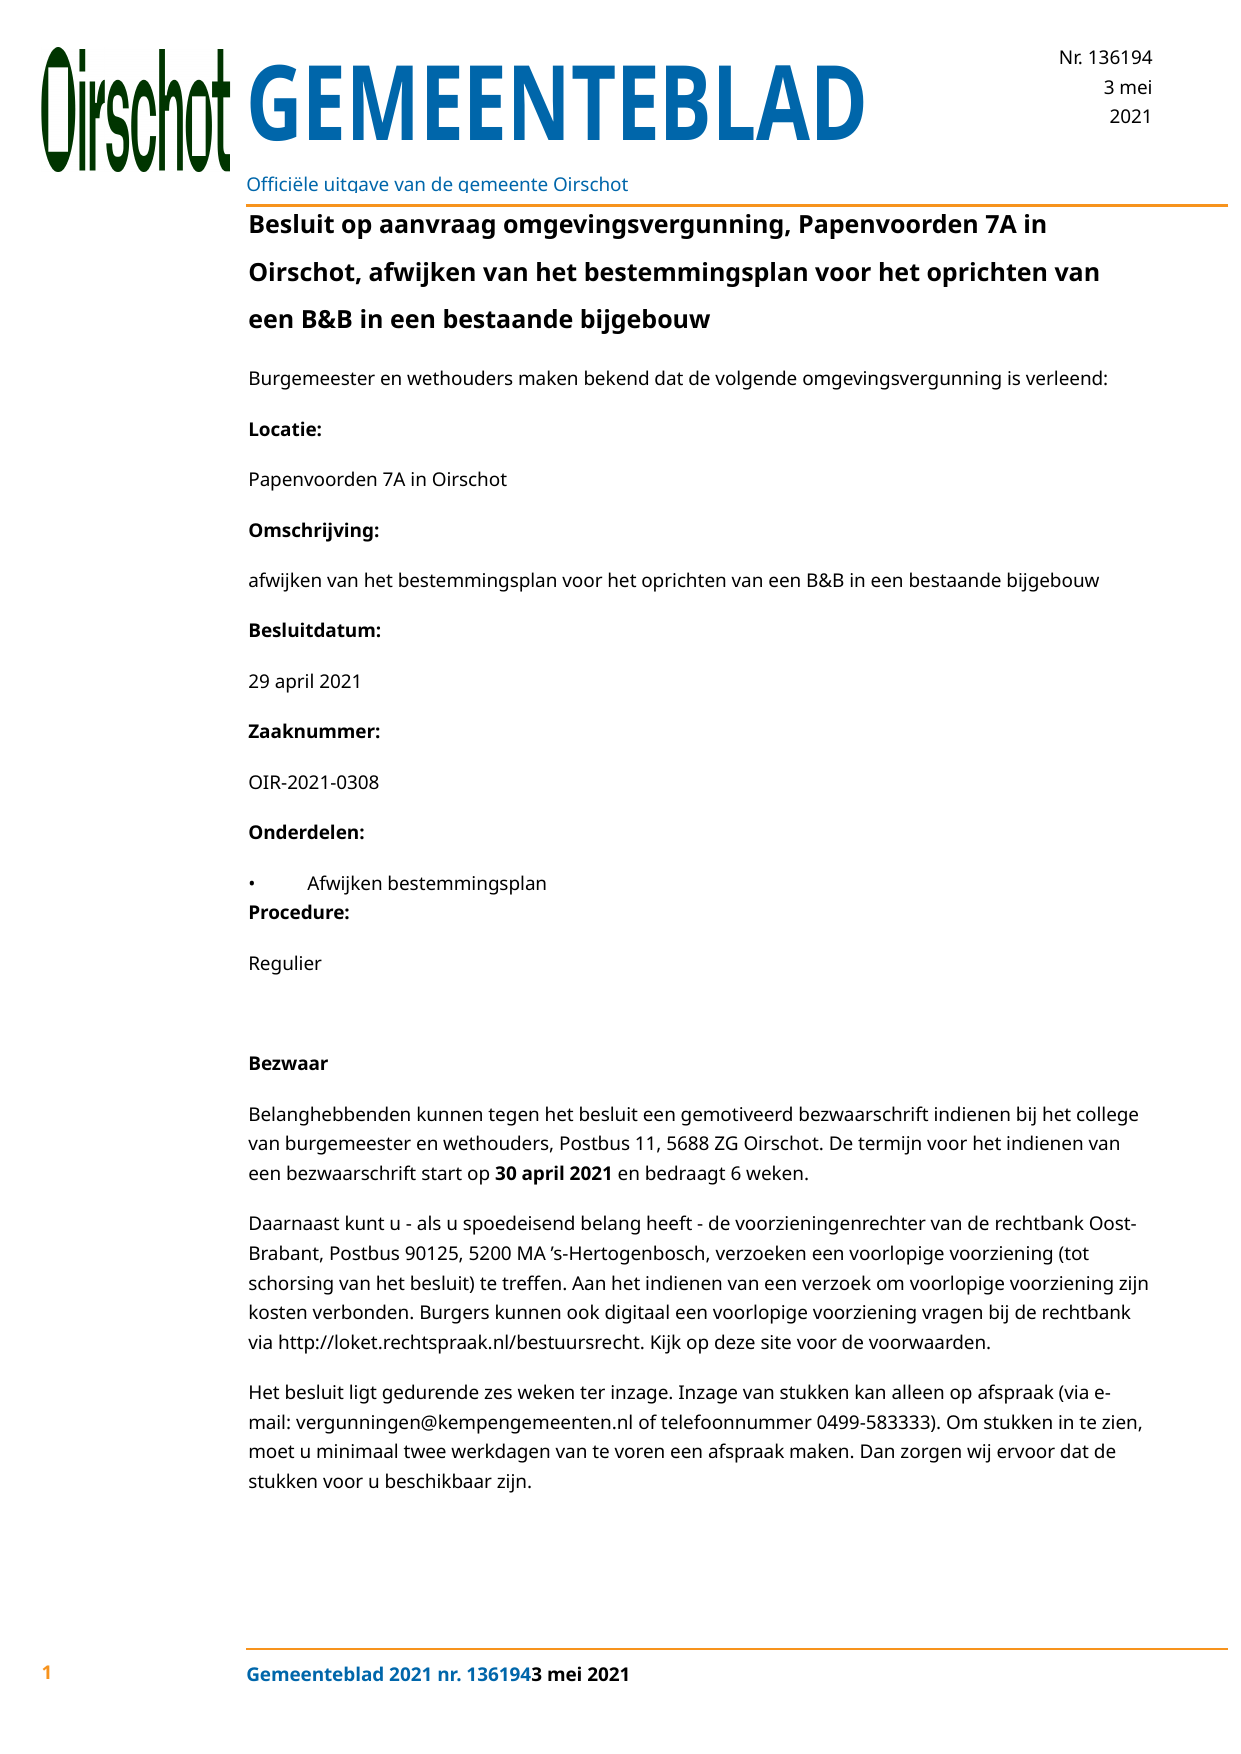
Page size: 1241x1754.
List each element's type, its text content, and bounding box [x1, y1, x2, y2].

text OIR-2021-0308 [248, 769, 1152, 794]
text Zaaknummer: [248, 718, 1152, 744]
text Besluit op aanvraag omgevingsvergunning, Papenvoorden 7A in Oirschot, afwijken van het bestemmingsplan voor het oprichten van een B&B in een bestaande bijgebouw [248, 207, 1152, 336]
text Locatie: [248, 416, 1152, 442]
text Onderdelen: [248, 819, 1152, 845]
text Papenvoorden 7A in Oirschot [248, 466, 1152, 492]
text afwijken van het bestemmingsplan voor het oprichten van een B&B in een bestaande bijgebouw [248, 567, 1152, 593]
text Omschrijving: [248, 517, 1152, 542]
text Besluitdatum: [248, 618, 1152, 643]
text Belanghebbenden kunnen tegen het besluit een gemotiveerd bezwaarschrift indienen bij het college van burgemeester en wethouders, Postbus 11, 5688 ZG Oirschot. De termijn voor het indienen van een bezwaarschrift start op 30 april 2021 en bedraagt 6 weken. [248, 1101, 1152, 1186]
text Procedure: [248, 899, 1152, 925]
text Het besluit ligt gedurende zes weken ter inzage. Inzage van stukken kan alleen op afspraak (via e-mail: vergunningen@kempengemeenten.nl of telefoonnummer 0499-583333). Om stukken in te zien, moet u minimaal twee werkdagen van te voren een afspraak maken. Dan zorgen wij ervoor dat de stukken voor u beschikbaar zijn. [248, 1379, 1152, 1494]
text 29 april 2021 [248, 668, 1152, 694]
text Bezwaar [248, 1051, 1152, 1076]
text Daarnaast kunt u - als u spoedeisend belang heeft - de voorzieningenrechter van de rechtbank Oost-Brabant, Postbus 90125, 5200 MA ’s-Hertogenbosch, verzoeken een voorlopige voorziening (tot schorsing van het besluit) te treffen. Aan het indienen van een verzoek om voorlopige voorziening zijn kosten verbonden. Burgers kunnen ook digitaal een voorlopige voorziening vragen bij de rechtbank via http://loket.rechtspraak.nl/bestuursrecht. Kijk op deze site voor de voorwaarden. [248, 1211, 1152, 1354]
text Regulier [248, 950, 1152, 975]
picture [41, 47, 231, 172]
text Burgemeester en wethouders maken bekend dat de volgende omgevingsvergunning is verleend: [248, 366, 1152, 391]
list Afwijken bestemmingsplan [248, 870, 1152, 895]
